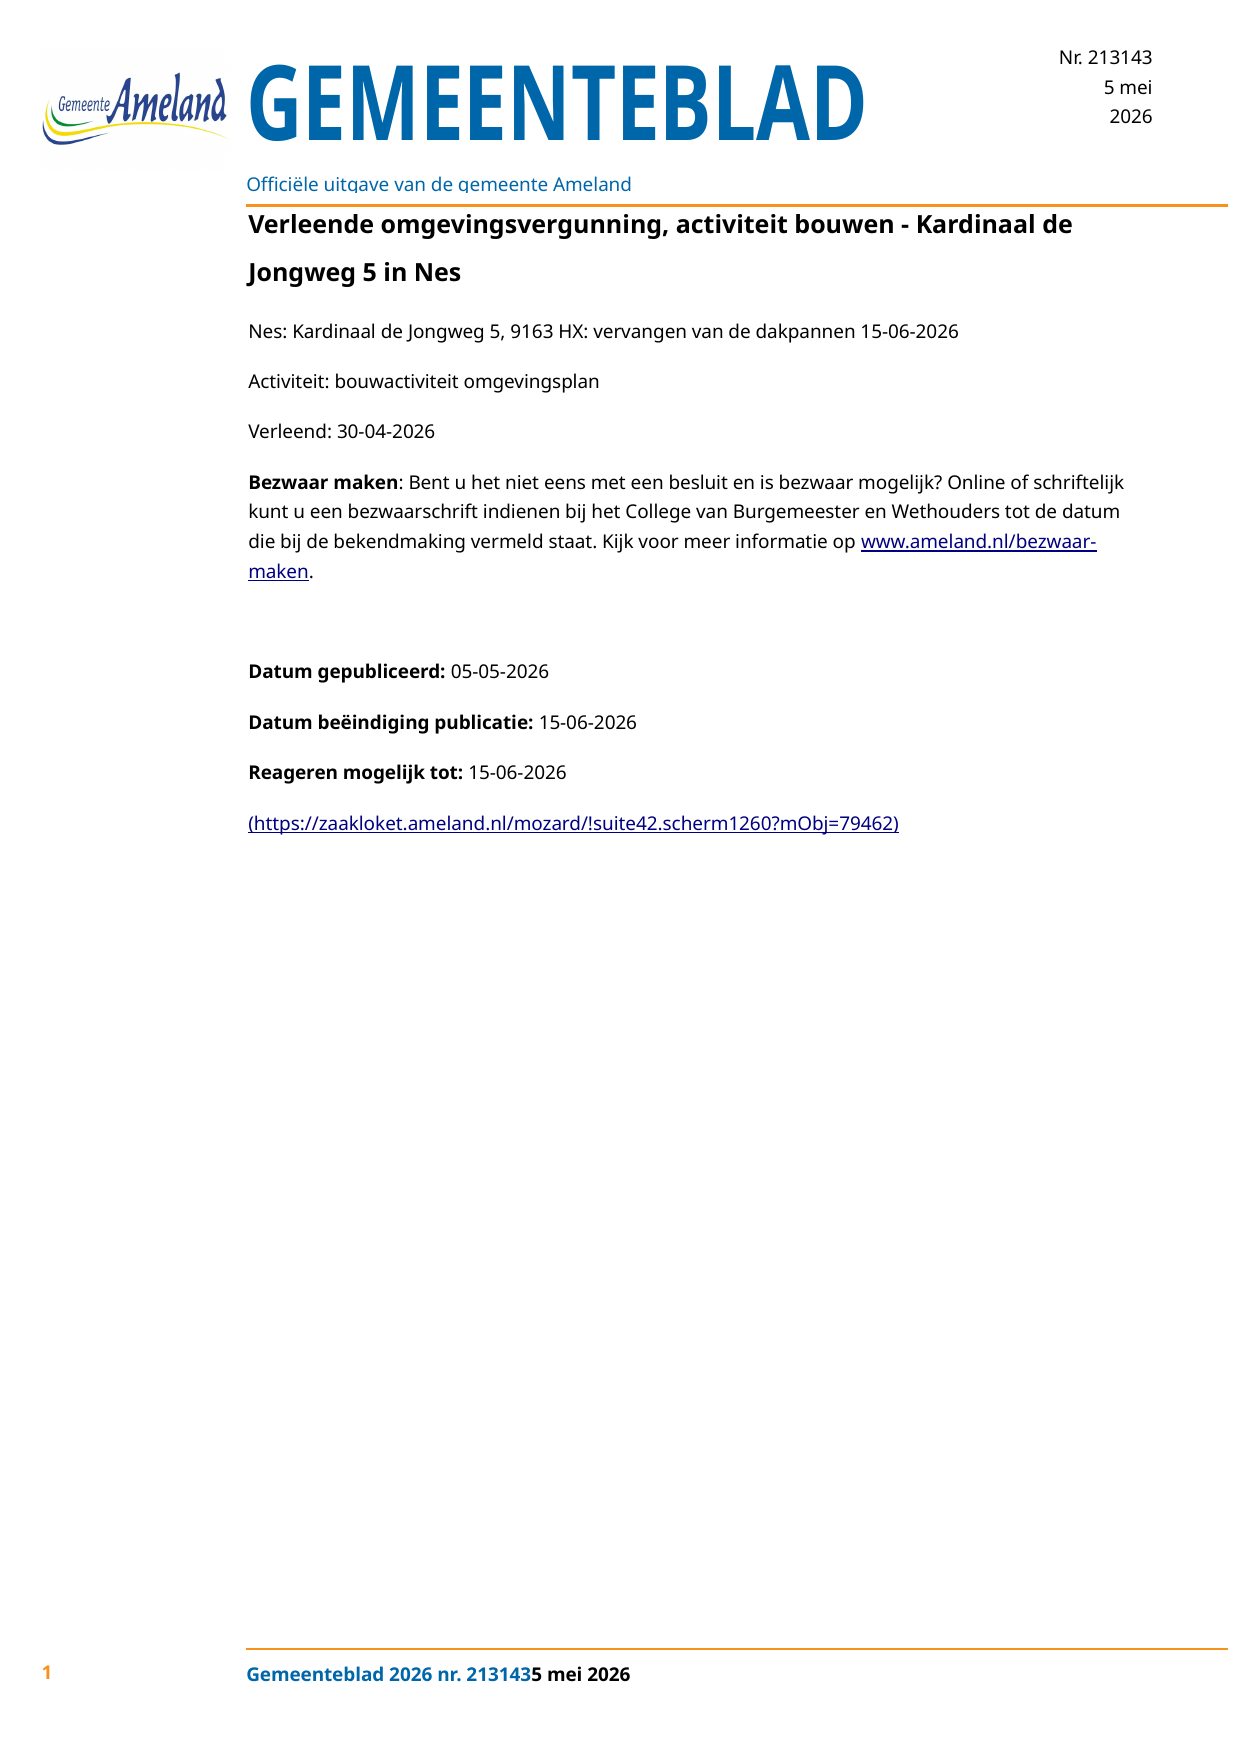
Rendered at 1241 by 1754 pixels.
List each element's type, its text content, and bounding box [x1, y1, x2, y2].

text Activiteit: bouwactiviteit omgevingsplan [248, 368, 1152, 394]
picture [41, 47, 231, 172]
text Reageren mogelijk tot: 15-06-2026 [248, 759, 1152, 785]
text Bezwaar maken: Bent u het niet eens met een besluit en is bezwaar mogelijk? Online of schriftelijk kunt u een bezwaarschrift indienen bij het College van Burgemeester en Wethouders tot de datum die bij de bekendmaking vermeld staat. Kijk voor meer informatie op www.ameland.nl/bezwaar-maken. [248, 469, 1152, 584]
text Verleend: 30-04-2026 [248, 419, 1152, 444]
text Datum beëindiging publicatie: 15-06-2026 [248, 709, 1152, 735]
text Datum gepubliceerd: 05-05-2026 [248, 659, 1152, 684]
text Verleende omgevingsvergunning, activiteit bouwen - Kardinaal de Jongweg 5 in Nes [248, 207, 1152, 288]
text Nes: Kardinaal de Jongweg 5, 9163 HX: vervangen van de dakpannen 15-06-2026 [248, 318, 1152, 344]
text (https://zaakloket.ameland.nl/mozard/!suite42.scherm1260?mObj=79462) [248, 810, 1152, 836]
